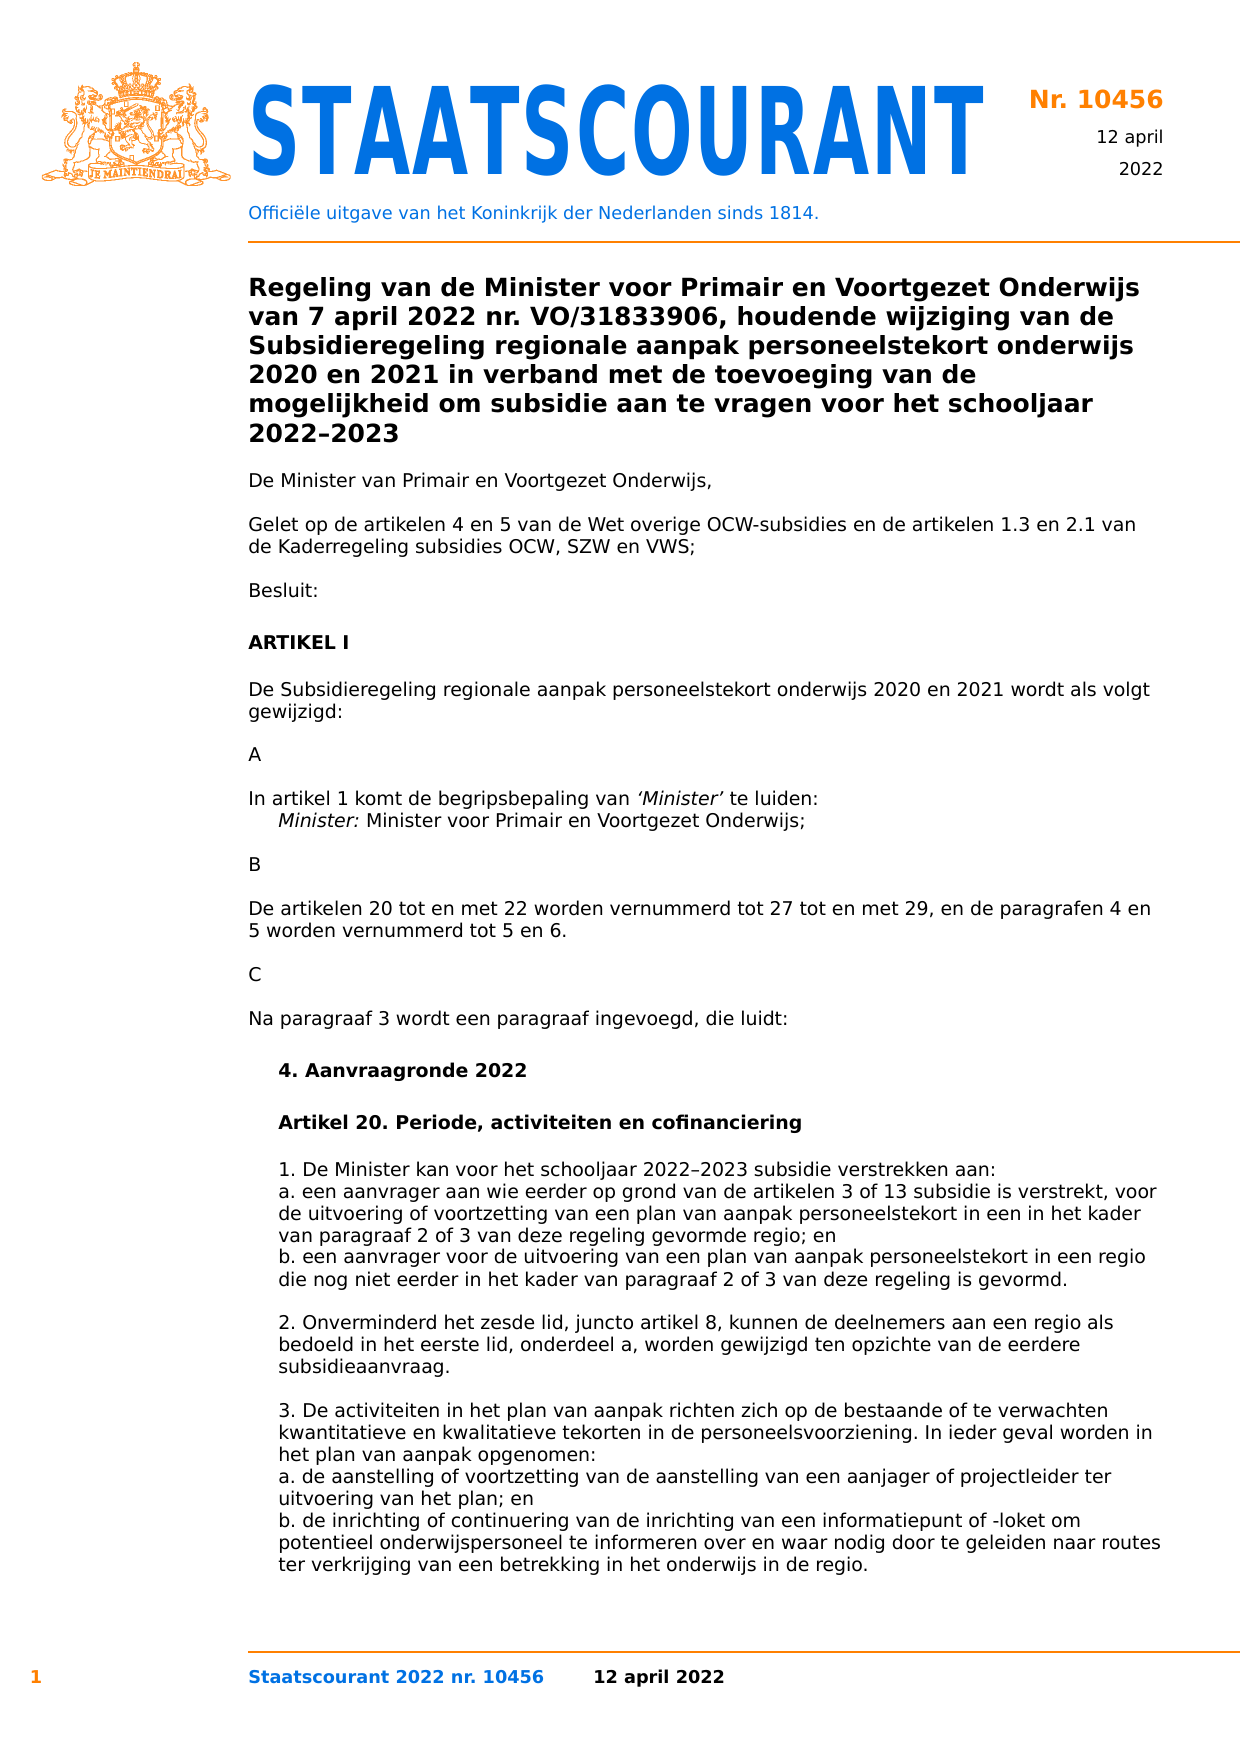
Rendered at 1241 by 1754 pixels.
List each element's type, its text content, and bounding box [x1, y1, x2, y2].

text In artikel 1 komt de begripsbepaling van ‘Minister’ te luiden: [248, 788, 1163, 810]
text 3. De activiteiten in het plan van aanpak richten zich op de bestaande of te verwachten kwantitatieve en kwalitatieve tekorten in de personeelsvoorziening. In ieder geval worden in het plan van aanpak opgenomen: [278, 1400, 1163, 1466]
text Besluit: [248, 579, 1163, 602]
table_header STAATSCOURANT [248, 62, 998, 203]
subtitle Artikel 20. Periode, activiteiten en cofinanciering [278, 1112, 1163, 1133]
text 1. De Minister kan voor het schooljaar 2022–2023 subsidie verstrekken aan: [278, 1158, 1163, 1181]
text B [248, 854, 1163, 876]
text De Subsidieregeling regionale aanpak personeelstekort onderwijs 2020 en 2021 wordt als volgt gewijzigd: [248, 678, 1163, 722]
text Na paragraaf 3 wordt een paragraaf ingevoegd, die luidt: [248, 1008, 1163, 1029]
text a. de aanstelling of voortzetting van de aanstelling van een aanjager of projectleider ter uitvoering van het plan; en [278, 1466, 1163, 1510]
subtitle 4. Aanvraagronde 2022 [278, 1059, 1163, 1082]
text A [248, 744, 1163, 766]
text Gelet op de artikelen 4 en 5 van de Wet overige OCW-subsidies en de artikelen 1.3 en 2.1 van de Kaderregeling subsidies OCW, SZW en VWS; [248, 514, 1163, 558]
table_header Nr. 10456 [998, 62, 1240, 121]
text b. de inrichting of continuering van de inrichting van een informatiepunt of -loket om potentieel onderwijspersoneel te informeren over en waar nodig door te geleiden naar routes ter verkrijging van een betrekking in het onderwijs in de regio. [278, 1510, 1163, 1576]
table_cell 2022 [998, 153, 1240, 203]
text a. een aanvrager aan wie eerder op grond van de artikelen 3 of 13 subsidie is verstrekt, voor de uitvoering of voortzetting van een plan van aanpak personeelstekort in een in het kader van paragraaf 2 of 3 van deze regeling gevormde regio; en [278, 1181, 1163, 1246]
picture [41, 62, 231, 186]
text De artikelen 20 tot en met 22 worden vernummerd tot 27 tot en met 29, en de paragrafen 4 en 5 worden vernummerd tot 5 en 6. [248, 898, 1163, 942]
text Minister: Minister voor Primair en Voortgezet Onderwijs; [278, 810, 1163, 832]
table_cell 12 april [998, 121, 1240, 153]
table_header [25, 62, 248, 241]
text C [248, 964, 1163, 986]
table_cell Officiële uitgave van het Koninkrijk der Nederlanden sinds 1814. [248, 203, 1240, 241]
subtitle ARTIKEL I [248, 632, 1163, 653]
text 2. Onverminderd het zesde lid, juncto artikel 8, kunnen de deelnemers aan een regio als bedoeld in het eerste lid, onderdeel a, worden gewijzigd ten opzichte van de eerdere subsidieaanvraag. [278, 1312, 1163, 1378]
text De Minister van Primair en Voortgezet Onderwijs, [248, 470, 1163, 492]
text b. een aanvrager voor de uitvoering van een plan van aanpak personeelstekort in een regio die nog niet eerder in het kader van paragraaf 2 of 3 van deze regeling is gevormd. [278, 1246, 1163, 1290]
subtitle Regeling van de Minister voor Primair en Voortgezet Onderwijs van 7 april 2022 nr. VO/31833906, houdende wijziging van de Subsidieregeling regionale aanpak personeelstekort onderwijs 2020 en 2021 in verband met de toevoeging van de mogelijkheid om subsidie aan te vragen voor het schooljaar 2022–2023 [248, 273, 1163, 448]
